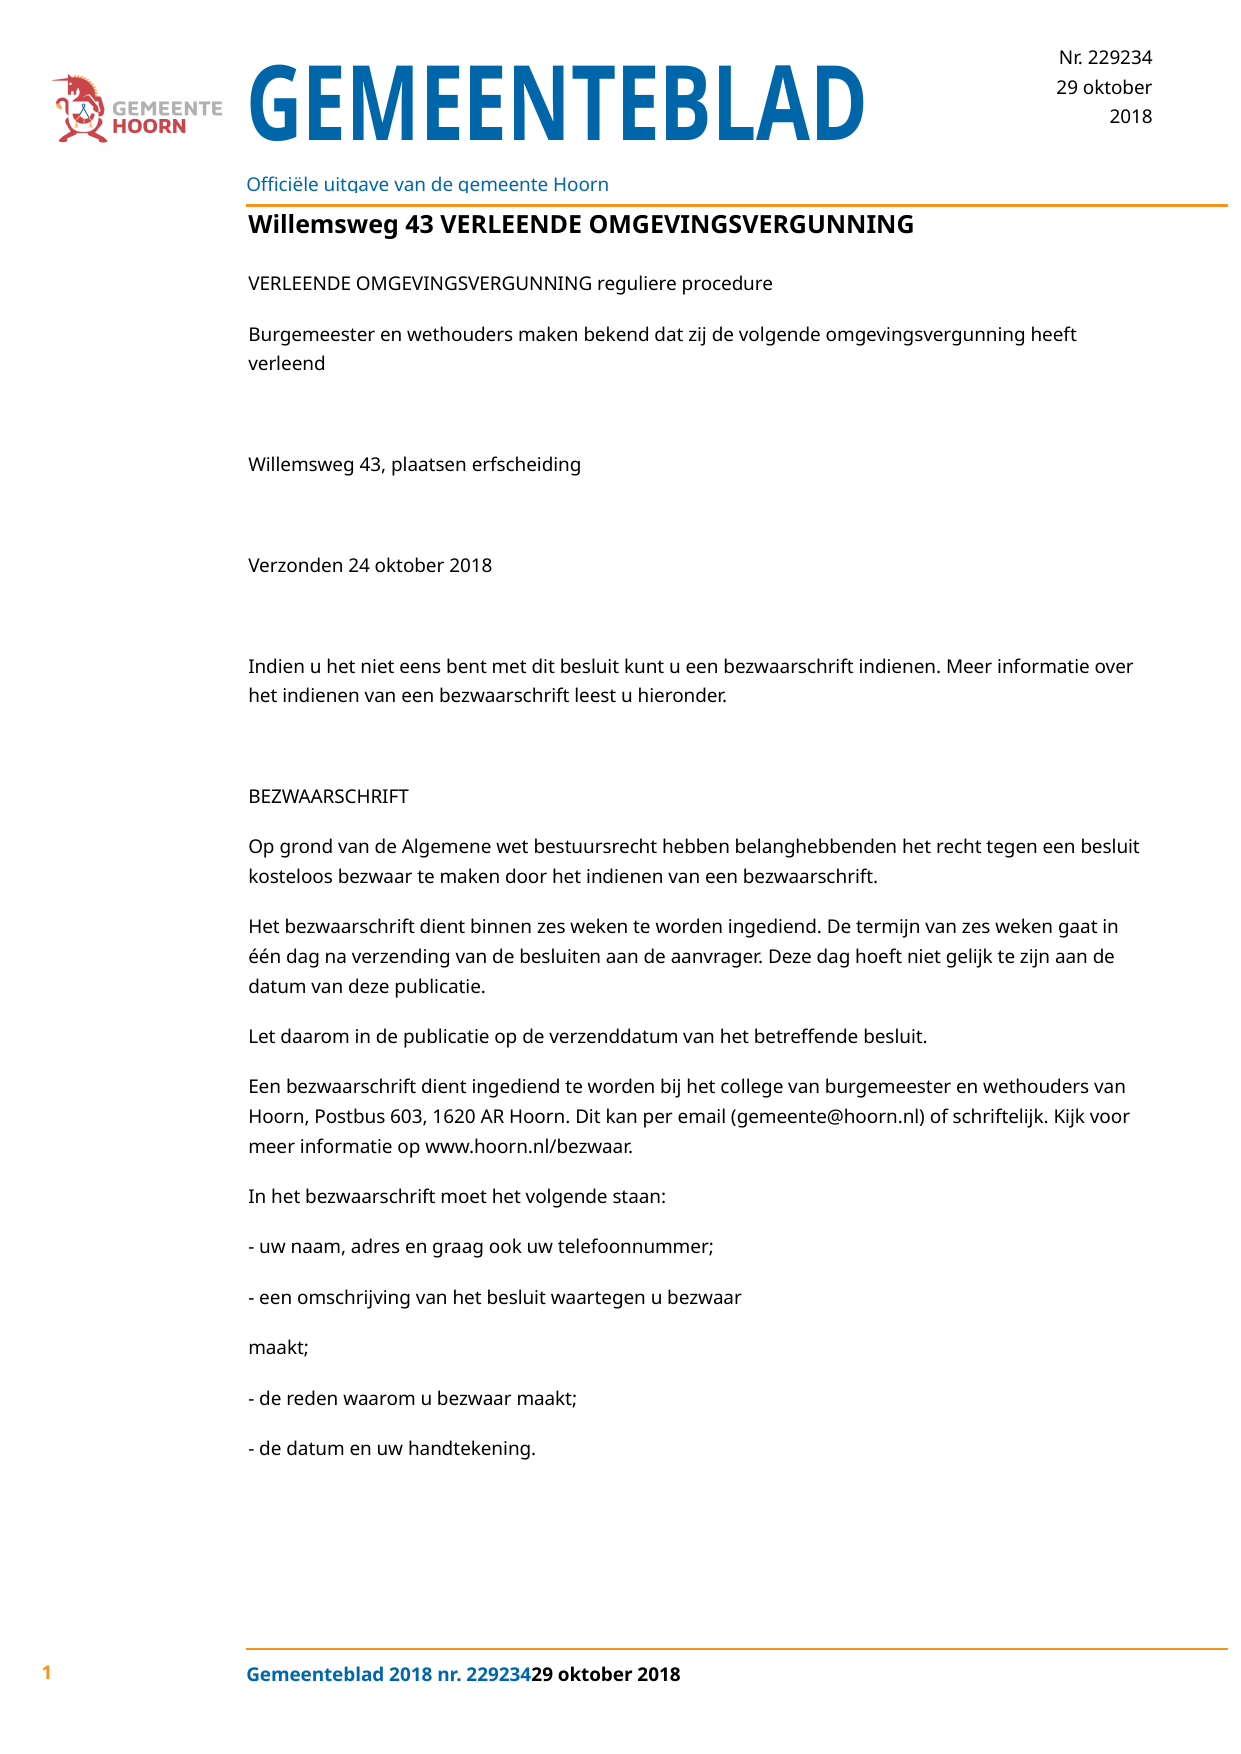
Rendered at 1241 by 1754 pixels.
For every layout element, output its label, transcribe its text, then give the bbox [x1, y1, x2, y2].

text Een bezwaarschrift dient ingediend te worden bij het college van burgemeester en wethouders van Hoorn, Postbus 603, 1620 AR Hoorn. Dit kan per email (gemeente@hoorn.nl) of schriftelijk. Kijk voor meer informatie op www.hoorn.nl/bezwaar. [248, 1074, 1152, 1158]
text Willemsweg 43, plaatsen erfscheiding [248, 451, 1152, 477]
text In het bezwaarschrift moet het volgende staan: [248, 1183, 1152, 1209]
text maakt; [248, 1334, 1152, 1360]
text Het bezwaarschrift dient binnen zes weken te worden ingediend. De termijn van zes weken gaat in één dag na verzending van de besluiten aan de aanvrager. Deze dag hoeft niet gelijk te zijn aan de datum van deze publicatie. [248, 914, 1152, 998]
text - de reden waarom u bezwaar maakt; [248, 1385, 1152, 1411]
text - de datum en uw handtekening. [248, 1435, 1152, 1461]
text BEZWAARSCHRIFT [248, 783, 1152, 809]
text Indien u het niet eens bent met dit besluit kunt u een bezwaarschrift indienen. Meer informatie over het indienen van een bezwaarschrift leest u hieronder. [248, 653, 1152, 708]
text Let daarom in de publicatie op de verzenddatum van het betreffende besluit. [248, 1023, 1152, 1049]
text - een omschrijving van het besluit waartegen u bezwaar [248, 1284, 1152, 1310]
text Op grond van de Algemene wet bestuursrecht hebben belanghebbenden het recht tegen een besluit kosteloos bezwaar te maken door het indienen van een bezwaarschrift. [248, 834, 1152, 889]
text Verzonden 24 oktober 2018 [248, 552, 1152, 578]
text - uw naam, adres en graag ook uw telefoonnummer; [248, 1234, 1152, 1259]
picture [41, 47, 231, 172]
text Burgemeester en wethouders maken bekend dat zij de volgende omgevingsvergunning heeft verleend [248, 321, 1152, 376]
text Willemsweg 43 VERLEENDE OMGEVINGSVERGUNNING [248, 207, 1152, 241]
text VERLEENDE OMGEVINGSVERGUNNING reguliere procedure [248, 270, 1152, 296]
